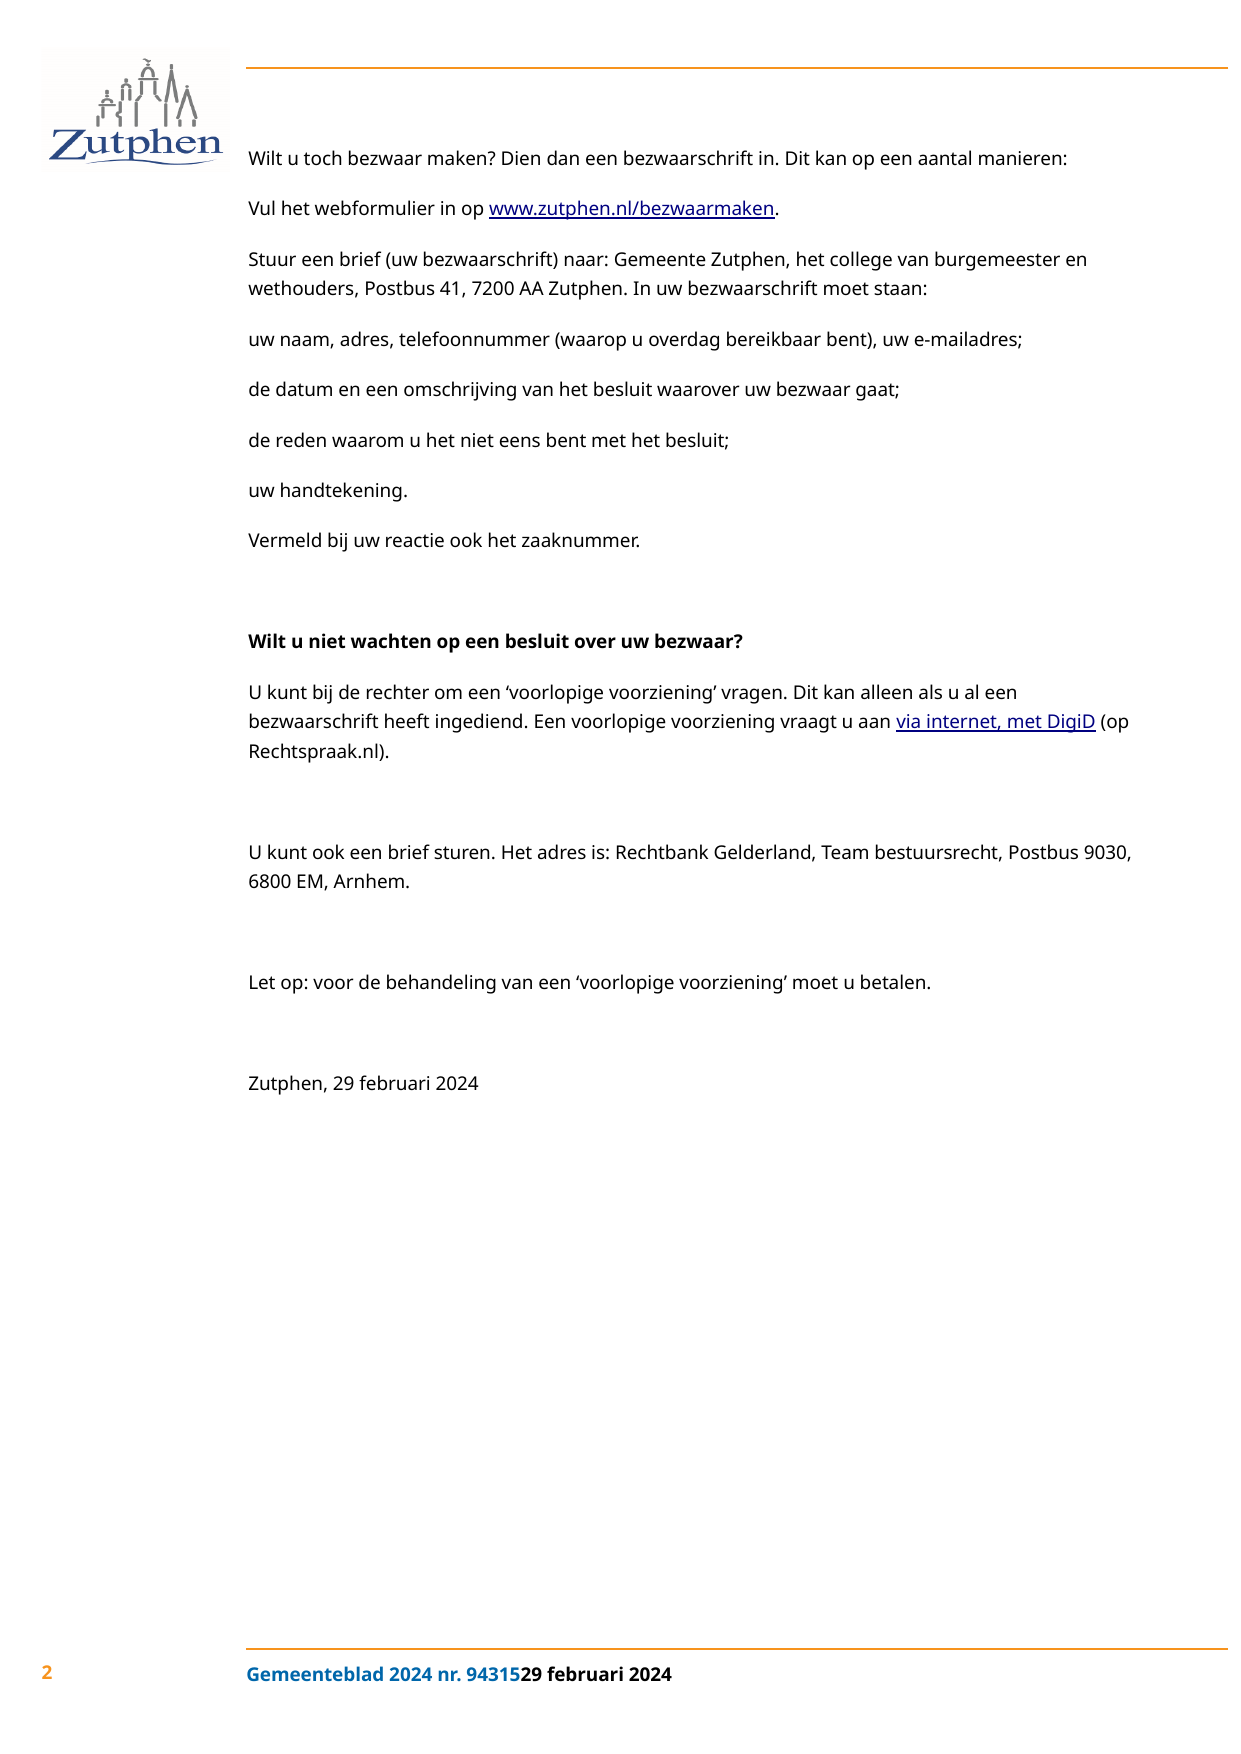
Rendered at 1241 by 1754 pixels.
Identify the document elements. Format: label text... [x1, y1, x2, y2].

text Stuur een brief (uw bezwaarschrift) naar: Gemeente Zutphen, het college van burgemeester en wethouders, Postbus 41, 7200 AA Zutphen. In uw bezwaarschrift moet staan: [248, 246, 1152, 301]
text Zutphen, 29 februari 2024 [248, 1070, 1152, 1096]
text Vul het webformulier in op www.zutphen.nl/bezwaarmaken. [248, 196, 1152, 221]
text uw naam, adres, telefoonnummer (waarop u overdag bereikbaar bent), uw e-mailadres; [248, 326, 1152, 352]
text U kunt ook een brief sturen. Het adres is: Rechtbank Gelderland, Team bestuursrecht, Postbus 9030, 6800 EM, Arnhem. [248, 839, 1152, 894]
text de reden waarom u het niet eens bent met het besluit; [248, 427, 1152, 453]
text de datum en een omschrijving van het besluit waarover uw bezwaar gaat; [248, 376, 1152, 402]
text U kunt bij de rechter om een ‘voorlopige voorziening’ vragen. Dit kan alleen als u al een bezwaarschrift heeft ingediend. Een voorlopige voorziening vraagt u aan via internet, met DigiD (op Rechtspraak.nl). [248, 679, 1152, 764]
picture [41, 47, 231, 172]
text Let op: voor de behandeling van een ‘voorlopige voorziening’ moet u betalen. [248, 969, 1152, 995]
text Vermeld bij uw reactie ook het zaaknummer. [248, 528, 1152, 553]
text Wilt u toch bezwaar maken? Dien dan een bezwaarschrift in. Dit kan op een aantal manieren: [248, 145, 1152, 171]
text uw handtekening. [248, 477, 1152, 503]
text Wilt u niet wachten op een besluit over uw bezwaar? [248, 628, 1152, 654]
